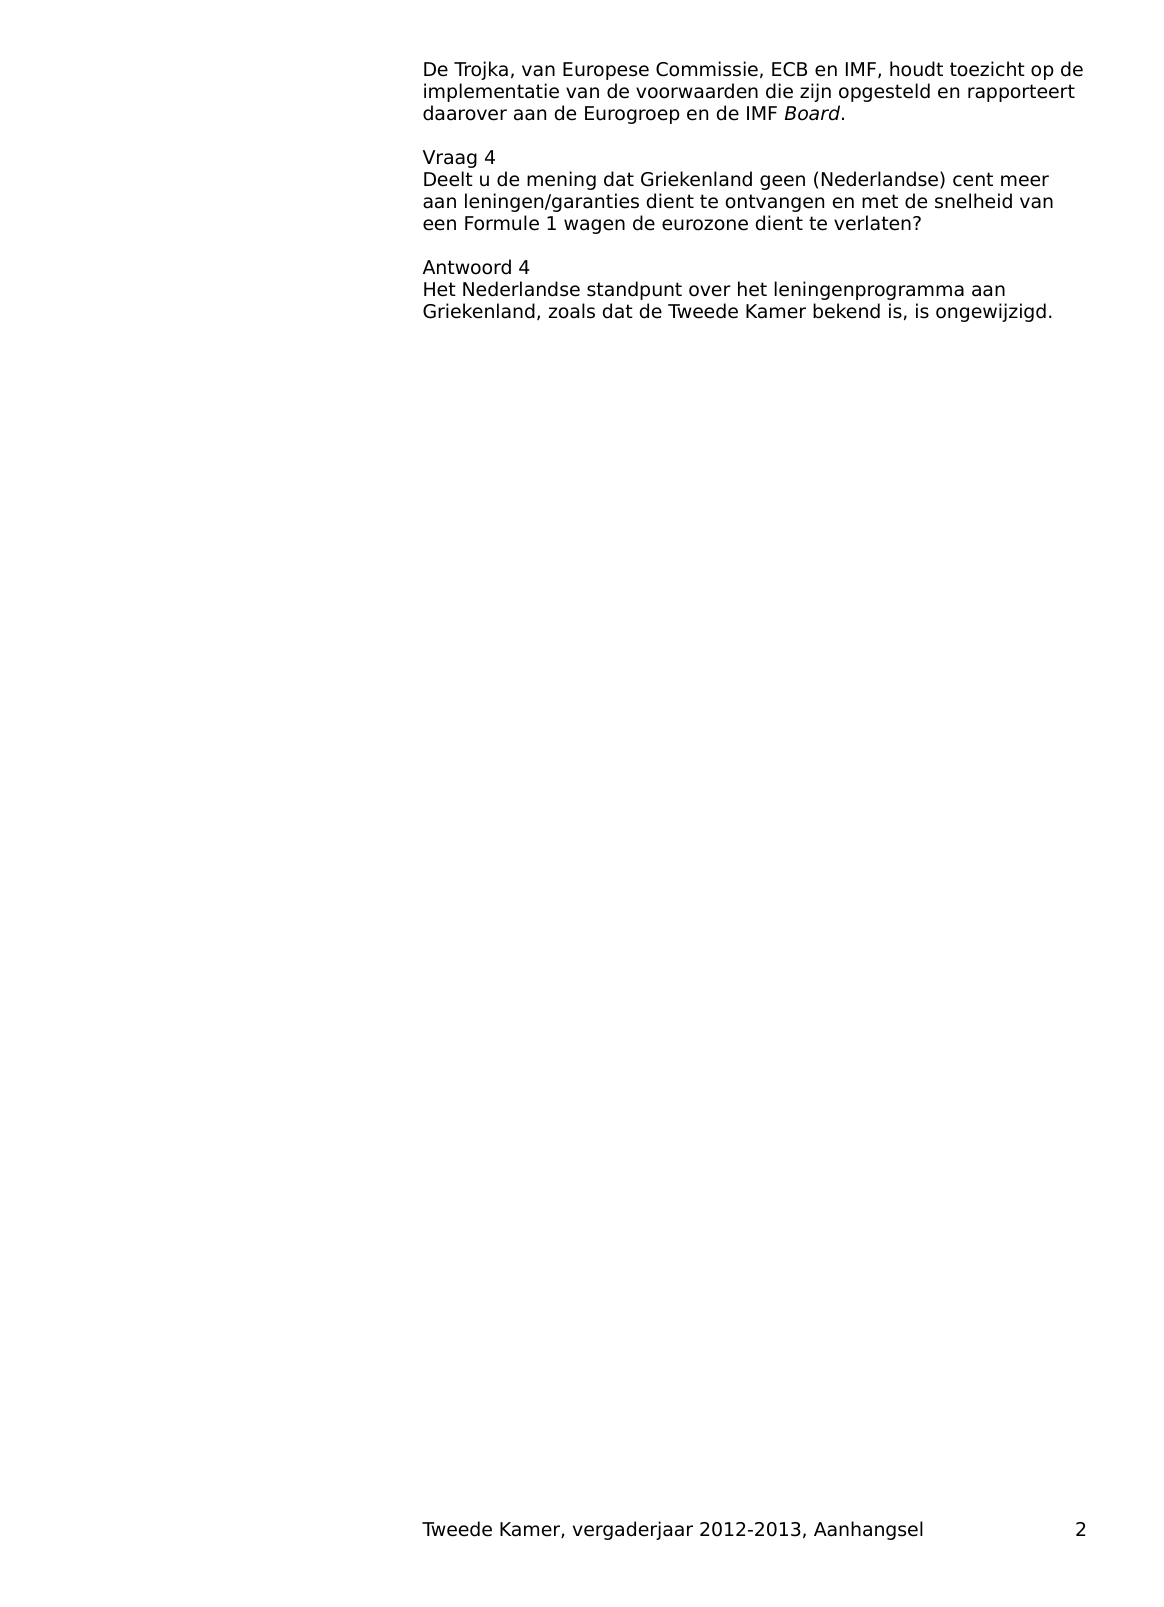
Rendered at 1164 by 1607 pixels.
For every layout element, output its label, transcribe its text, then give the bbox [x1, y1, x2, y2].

text Het Nederlandse standpunt over het leningenprogramma aan Griekenland, zoals dat de Tweede Kamer bekend is, is ongewijzigd. [422, 279, 1087, 323]
text Vraag 4 [422, 147, 1087, 169]
text Antwoord 4 [422, 257, 1087, 279]
text Deelt u de mening dat Griekenland geen (Nederlandse) cent meer aan leningen/garanties dient te ontvangen en met de snelheid van een Formule 1 wagen de eurozone dient te verlaten? [422, 169, 1087, 235]
text De Trojka, van Europese Commissie, ECB en IMF, houdt toezicht op de implementatie van de voorwaarden die zijn opgesteld en rapporteert daarover aan de Eurogroep en de IMF Board. [422, 59, 1087, 125]
